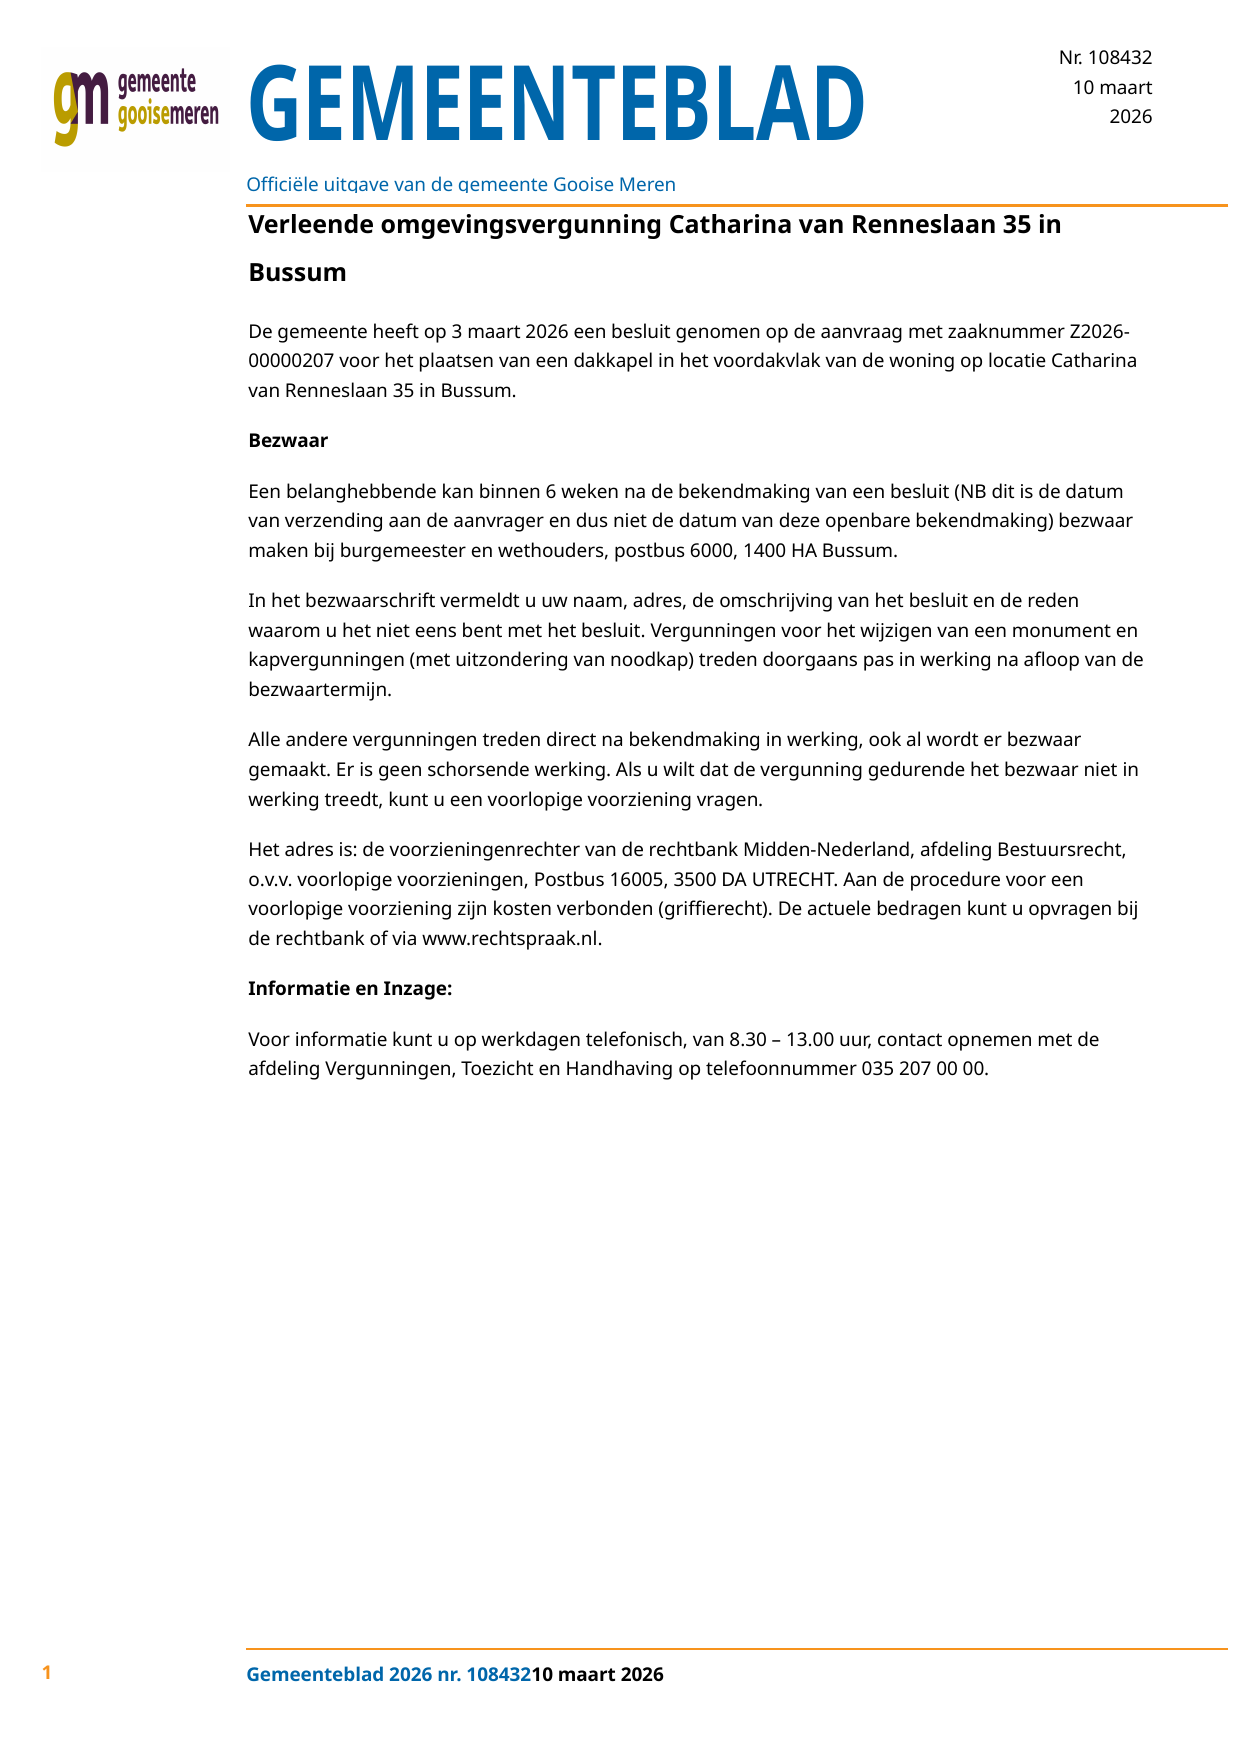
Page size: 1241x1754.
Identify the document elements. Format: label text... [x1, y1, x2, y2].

text Voor informatie kunt u op werkdagen telefonisch, van 8.30 – 13.00 uur, contact opnemen met de afdeling Vergunningen, Toezicht en Handhaving op telefoonnummer 035 207 00 00. [248, 1026, 1152, 1081]
text Een belanghebbende kan binnen 6 weken na de bekendmaking van een besluit (NB dit is de datum van verzending aan de aanvrager en dus niet de datum van deze openbare bekendmaking) bezwaar maken bij burgemeester en wethouders, postbus 6000, 1400 HA Bussum. [248, 478, 1152, 563]
text In het bezwaarschrift vermeldt u uw naam, adres, de omschrijving van het besluit en de reden waarom u het niet eens bent met het besluit. Vergunningen voor het wijzigen van een monument en kapvergunningen (met uitzondering van noodkap) treden doorgaans pas in werking na afloop van de bezwaartermijn. [248, 587, 1152, 702]
picture [41, 47, 231, 172]
text Verleende omgevingsvergunning Catharina van Renneslaan 35 in Bussum [248, 207, 1152, 288]
text Informatie en Inzage: [248, 975, 1152, 1001]
text Bezwaar [248, 427, 1152, 453]
text Alle andere vergunningen treden direct na bekendmaking in werking, ook al wordt er bezwaar gemaakt. Er is geen schorsende werking. Als u wilt dat de vergunning gedurende het bezwaar niet in werking treedt, kunt u een voorlopige voorziening vragen. [248, 727, 1152, 812]
text Het adres is: de voorzieningenrechter van de rechtbank Midden-Nederland, afdeling Bestuursrecht, o.v.v. voorlopige voorzieningen, Postbus 16005, 3500 DA UTRECHT. Aan de procedure voor een voorlopige voorziening zijn kosten verbonden (griffierecht). De actuele bedragen kunt u opvragen bij de rechtbank of via www.rechtspraak.nl. [248, 836, 1152, 951]
text De gemeente heeft op 3 maart 2026 een besluit genomen op de aanvraag met zaaknummer Z2026-00000207 voor het plaatsen van een dakkapel in het voordakvlak van de woning op locatie Catharina van Renneslaan 35 in Bussum. [248, 318, 1152, 403]
